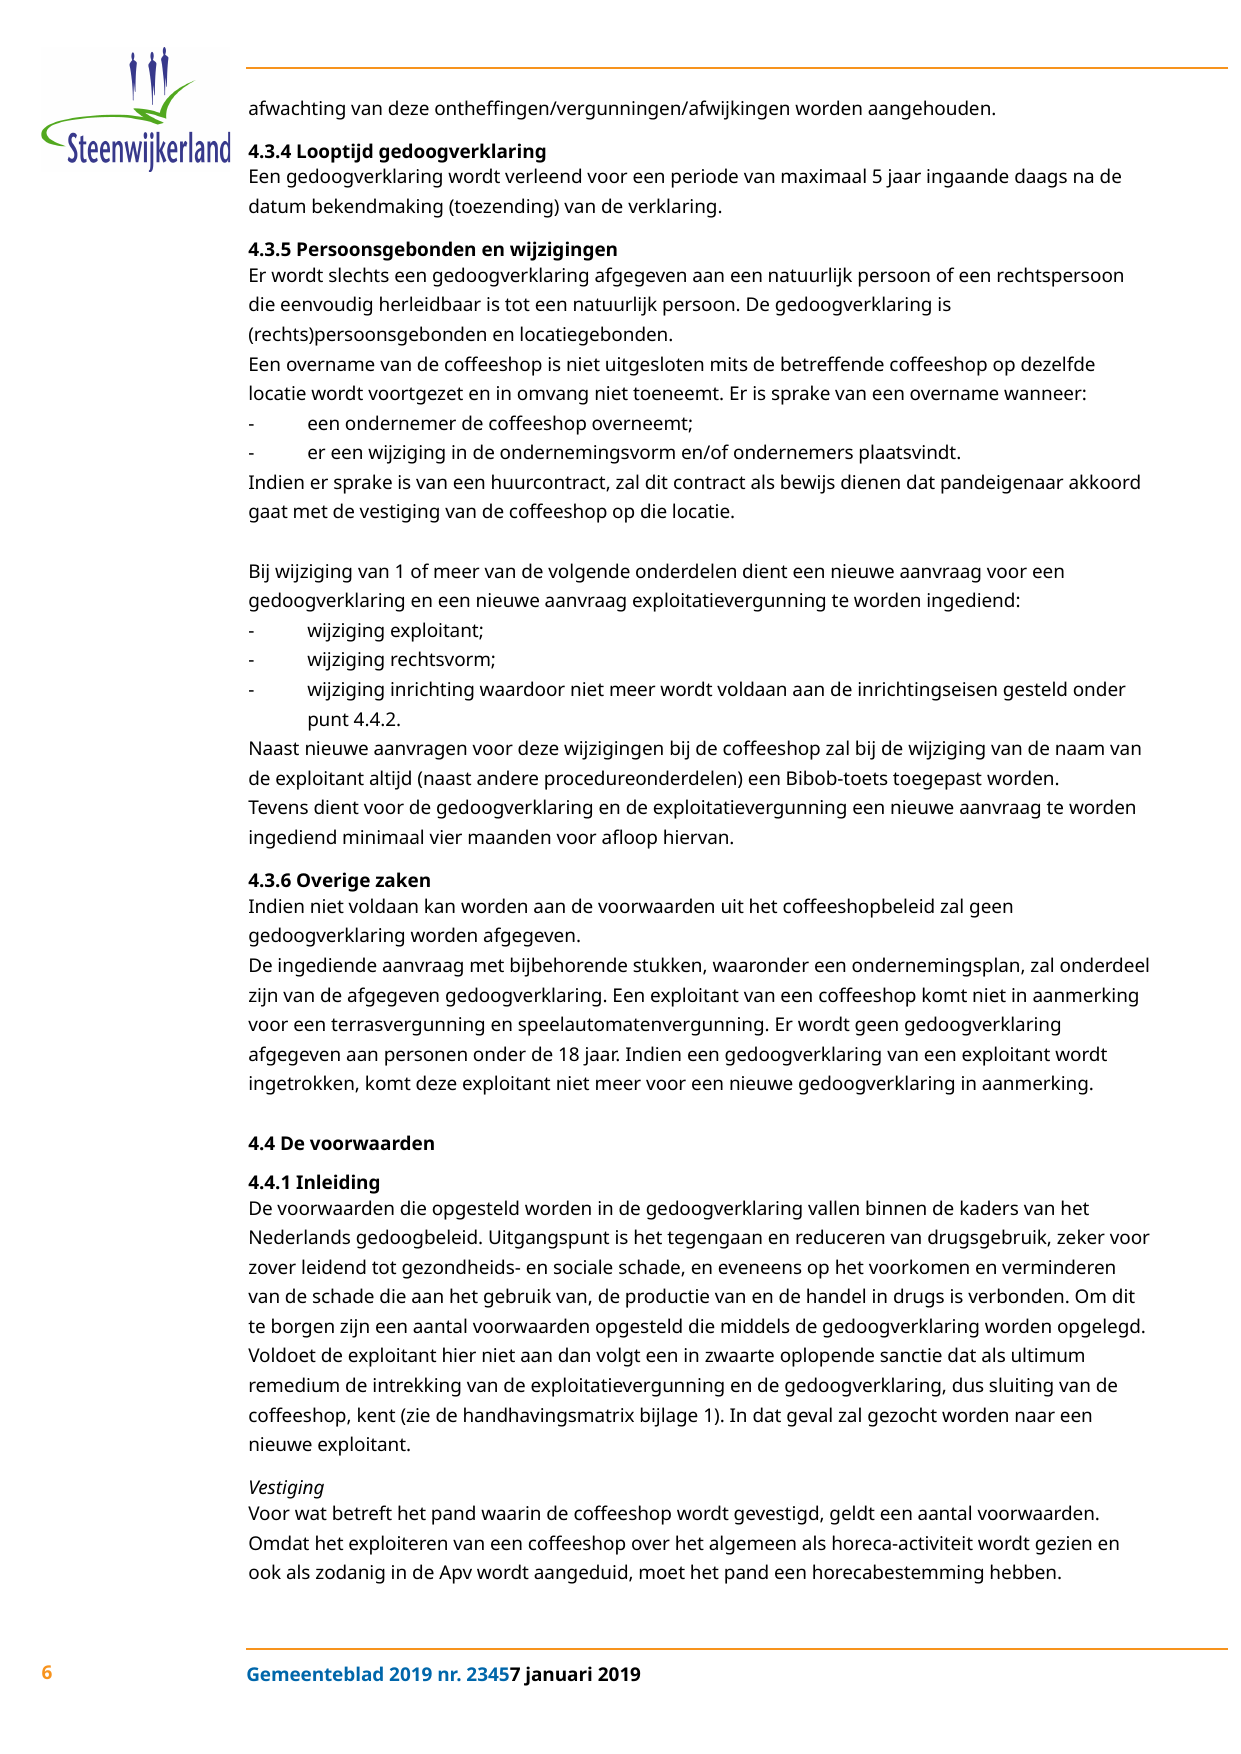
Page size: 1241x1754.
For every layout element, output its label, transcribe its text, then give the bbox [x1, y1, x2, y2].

text De ingediende aanvraag met bijbehorende stukken, waaronder een ondernemingsplan, zal onderdeel zijn van de afgegeven gedoogverklaring. Een exploitant van een coffeeshop komt niet in aanmerking voor een terrasvergunning en speelautomatenvergunning. Er wordt geen gedoogverklaring afgegeven aan personen onder de 18 jaar. Indien een gedoogverklaring van een exploitant wordt ingetrokken, komt deze exploitant niet meer voor een nieuwe gedoogverklaring in aanmerking. [248, 952, 1152, 1096]
picture [41, 47, 231, 172]
text Naast nieuwe aanvragen voor deze wijzigingen bij de coffeeshop zal bij de wijziging van de naam van de exploitant altijd (naast andere procedureonderdelen) een Bibob-toets toegepast worden. [248, 735, 1152, 791]
text Vestiging [248, 1474, 1152, 1500]
text Bij wijziging van 1 of meer van de volgende onderdelen dient een nieuwe aanvraag voor een gedoogverklaring en een nieuwe aanvraag exploitatievergunning te worden ingediend: [248, 558, 1152, 613]
text Voor wat betreft het pand waarin de coffeeshop wordt gevestigd, geldt een aantal voorwaarden. Omdat het exploiteren van een coffeeshop over het algemeen als horeca-activiteit wordt gezien en ook als zodanig in de Apv wordt aangeduid, moet het pand een horecabestemming hebben. [248, 1500, 1152, 1585]
list wijziging inrichting waardoor niet meer wordt voldaan aan de inrichtingseisen gesteld onder punt 4.4.2. [248, 676, 1152, 732]
text 4.4 De voorwaarden [248, 1130, 1152, 1155]
text afwachting van deze ontheffingen/vergunningen/afwijkingen worden aangehouden. [248, 95, 1152, 121]
text Tevens dient voor de gedoogverklaring en de exploitatievergunning een nieuwe aanvraag te worden ingediend minimaal vier maanden voor afloop hiervan. [248, 794, 1152, 850]
text 4.3.6 Overige zaken [248, 867, 1152, 893]
text Er wordt slechts een gedoogverklaring afgegeven aan een natuurlijk persoon of een rechtspersoon die eenvoudig herleidbaar is tot een natuurlijk persoon. De gedoogverklaring is (rechts)persoonsgebonden en locatiegebonden. [248, 262, 1152, 347]
text 4.4.1 Inleiding [248, 1169, 1152, 1195]
text Indien niet voldaan kan worden aan de voorwaarden uit het coffeeshopbeleid zal geen gedoogverklaring worden afgegeven. [248, 893, 1152, 948]
text De voorwaarden die opgesteld worden in de gedoogverklaring vallen binnen de kaders van het Nederlands gedoogbeleid. Uitgangspunt is het tegengaan en reduceren van drugsgebruik, zeker voor zover leidend tot gezondheids- en sociale schade, en eveneens op het voorkomen en verminderen van de schade die aan het gebruik van, de productie van en de handel in drugs is verbonden. Om dit te borgen zijn een aantal voorwaarden opgesteld die middels de gedoogverklaring worden opgelegd. Voldoet de exploitant hier niet aan dan volgt een in zwaarte oplopende sanctie dat als ultimum remedium de intrekking van de exploitatievergunning en de gedoogverklaring, dus sluiting van de coffeeshop, kent (zie de handhavingsmatrix bijlage 1). In dat geval zal gezocht worden naar een nieuwe exploitant. [248, 1195, 1152, 1457]
list wijziging rechtsvorm; [248, 647, 1152, 672]
text 4.3.5 Persoonsgebonden en wijzigingen [248, 236, 1152, 262]
text Een gedoogverklaring wordt verleend voor een periode van maximaal 5 jaar ingaande daags na de datum bekendmaking (toezending) van de verklaring. [248, 164, 1152, 219]
text Indien er sprake is van een huurcontract, zal dit contract als bewijs dienen dat pandeigenaar akkoord gaat met de vestiging van de coffeeshop op die locatie. [248, 469, 1152, 524]
text Een overname van de coffeeshop is niet uitgesloten mits de betreffende coffeeshop op dezelfde locatie wordt voortgezet en in omvang niet toeneemt. Er is sprake van een overname wanneer: [248, 351, 1152, 406]
list wijziging exploitant; [248, 617, 1152, 643]
list een ondernemer de coffeeshop overneemt; [248, 410, 1152, 436]
text 4.3.4 Looptijd gedoogverklaring [248, 138, 1152, 164]
list er een wijziging in de ondernemingsvorm en/of ondernemers plaatsvindt. [248, 439, 1152, 465]
